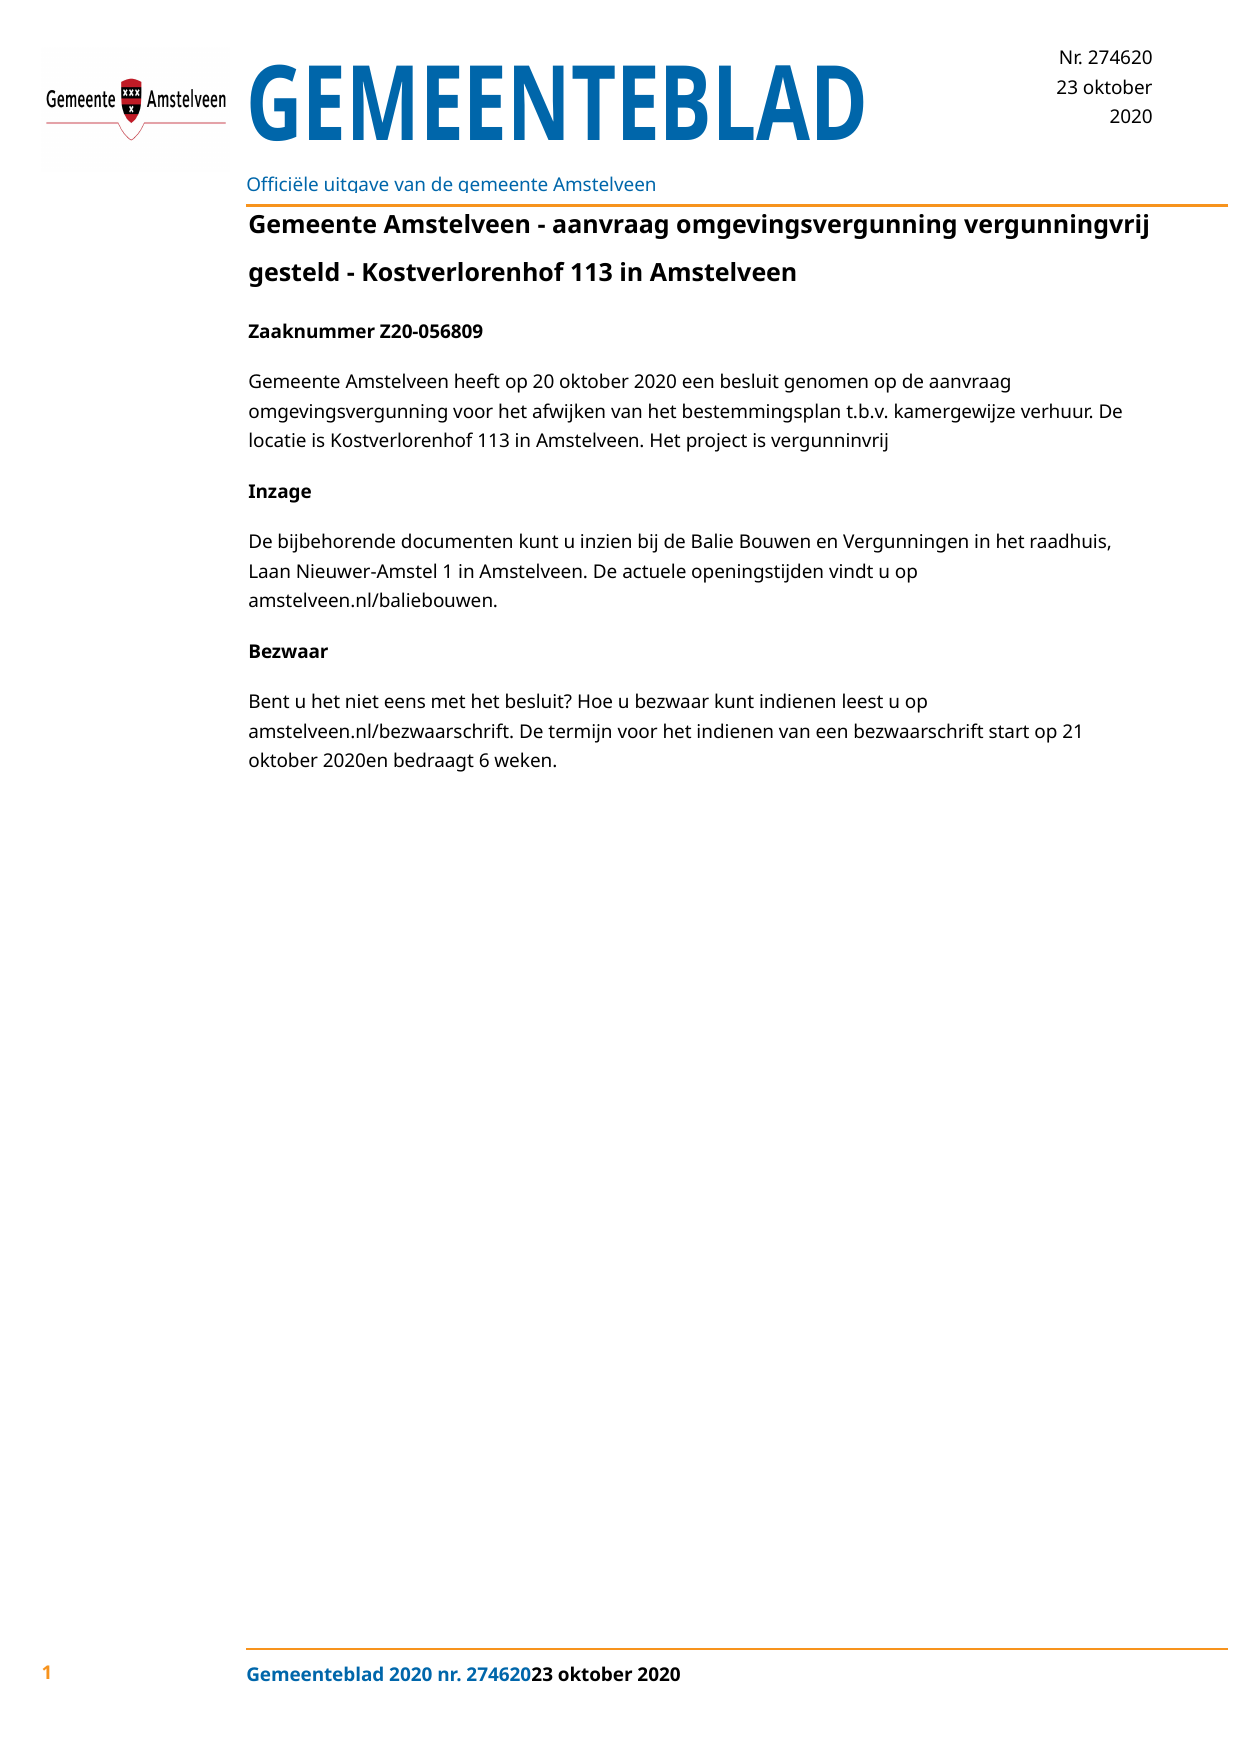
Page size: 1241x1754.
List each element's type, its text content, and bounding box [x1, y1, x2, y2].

text Gemeente Amstelveen - aanvraag omgevingsvergunning vergunningvrij gesteld - Kostverlorenhof 113 in Amstelveen [248, 207, 1152, 288]
text Zaaknummer Z20-056809 [248, 318, 1152, 344]
text Bezwaar [248, 638, 1152, 664]
picture [41, 47, 231, 172]
text Inzage [248, 478, 1152, 504]
text Bent u het niet eens met het besluit? Hoe u bezwaar kunt indienen leest u op amstelveen.nl/bezwaarschrift. De termijn voor het indienen van een bezwaarschrift start op 21 oktober 2020en bedraagt 6 weken. [248, 688, 1152, 773]
text Gemeente Amstelveen heeft op 20 oktober 2020 een besluit genomen op de aanvraag omgevingsvergunning voor het afwijken van het bestemmingsplan t.b.v. kamergewijze verhuur. De locatie is Kostverlorenhof 113 in Amstelveen. Het project is vergunninvrij [248, 368, 1152, 453]
text De bijbehorende documenten kunt u inzien bij de Balie Bouwen en Vergunningen in het raadhuis, Laan Nieuwer-Amstel 1 in Amstelveen. De actuele openingstijden vindt u op amstelveen.nl/baliebouwen. [248, 528, 1152, 613]
